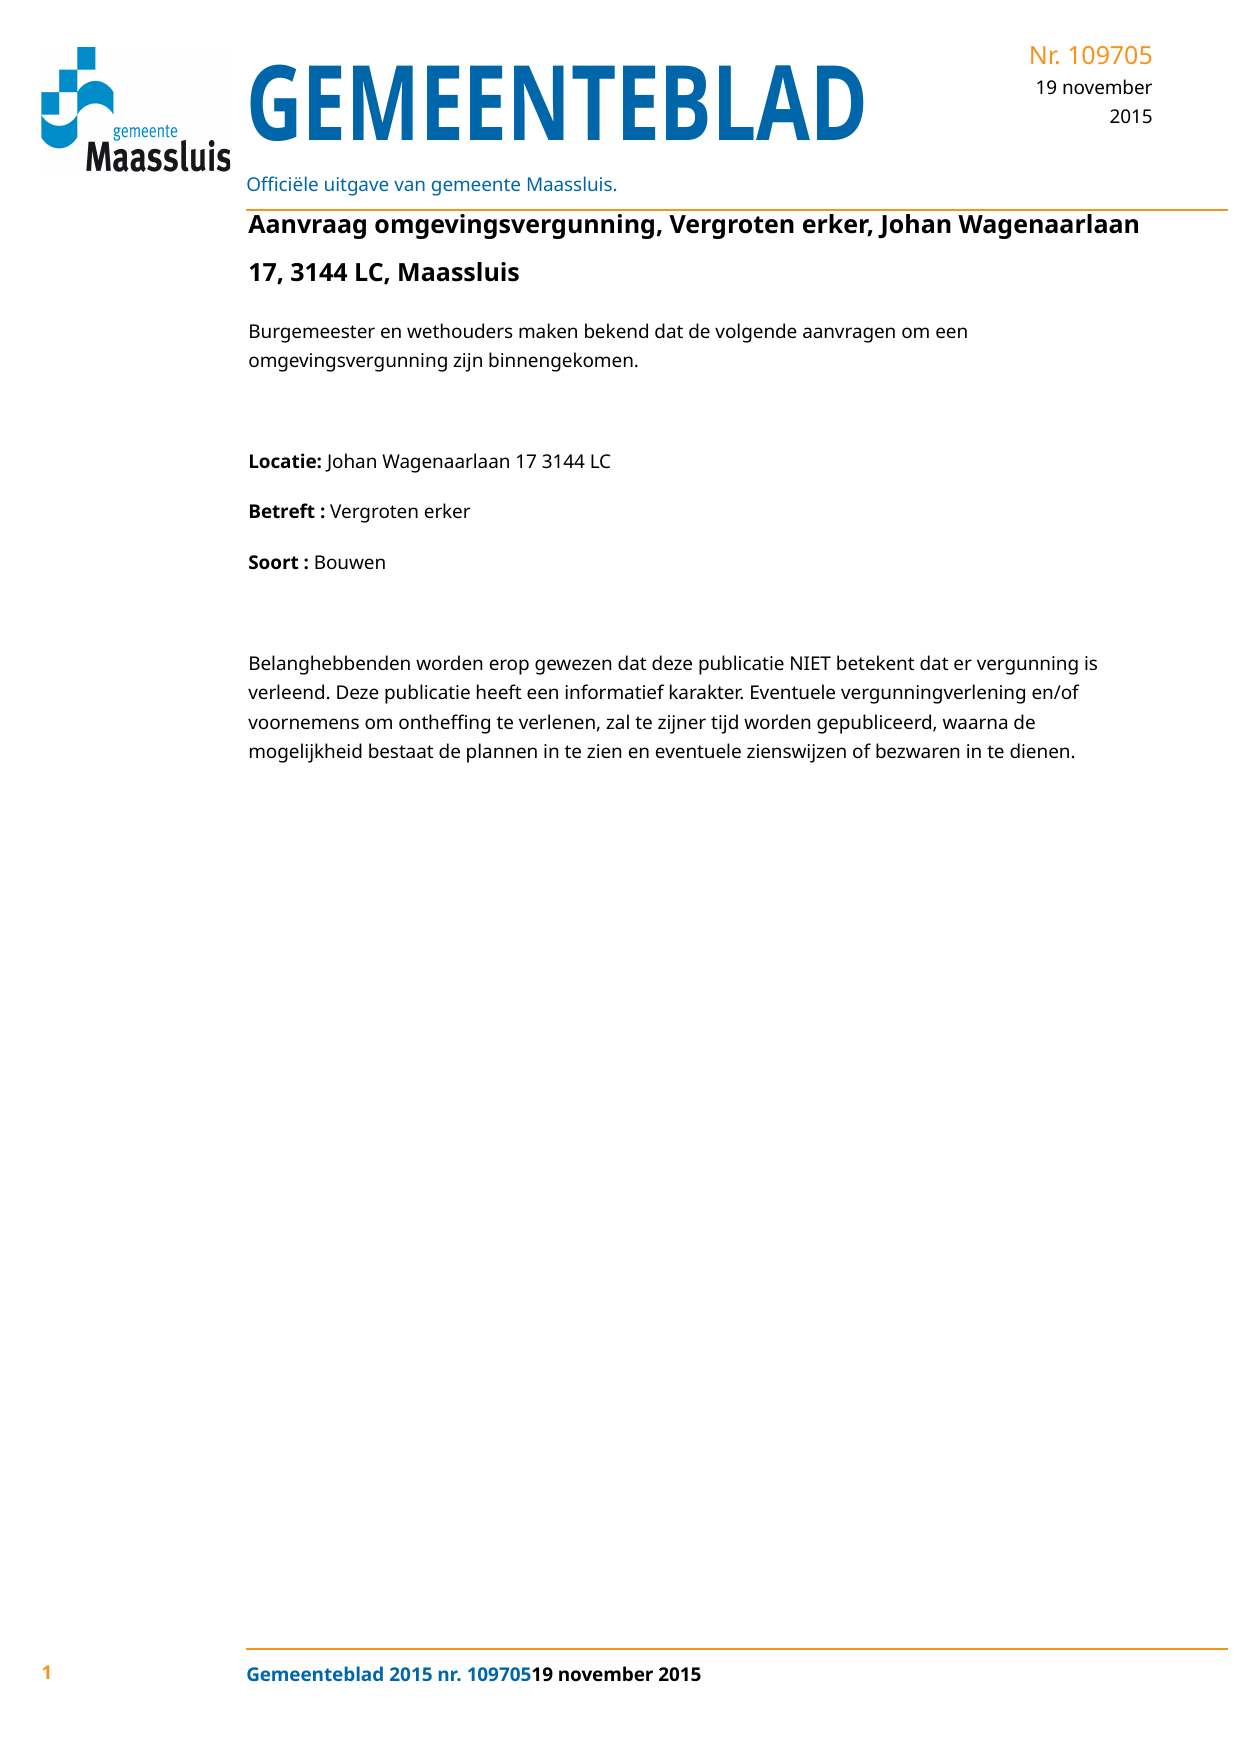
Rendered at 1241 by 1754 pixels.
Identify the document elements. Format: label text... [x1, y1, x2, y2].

picture [41, 47, 77, 92]
text Aanvraag omgevingsvergunning, Vergroten erker, Johan Wagenaarlaan 17, 3144 LC, Maassluis [248, 211, 1152, 288]
picture [41, 47, 231, 172]
text Betreft : Vergroten erker [248, 499, 1152, 524]
text Locatie: Johan Wagenaarlaan 17 3144 LC [248, 448, 1152, 474]
text Burgemeester en wethouders maken bekend dat de volgende aanvragen om een omgevingsvergunning zijn binnengekomen. [248, 318, 1152, 373]
text Belanghebbenden worden erop gewezen dat deze publicatie NIET betekent dat er vergunning is verleend. Deze publicatie heeft een informatief karakter. Eventuele vergunningverlening en/of voornemens om ontheffing te verlenen, zal te zijner tijd worden gepubliceerd, waarna de mogelijkheid bestaat de plannen in te zien en eventuele zienswijzen of bezwaren in te dienen. [248, 650, 1152, 764]
text Soort : Bouwen [248, 549, 1152, 575]
